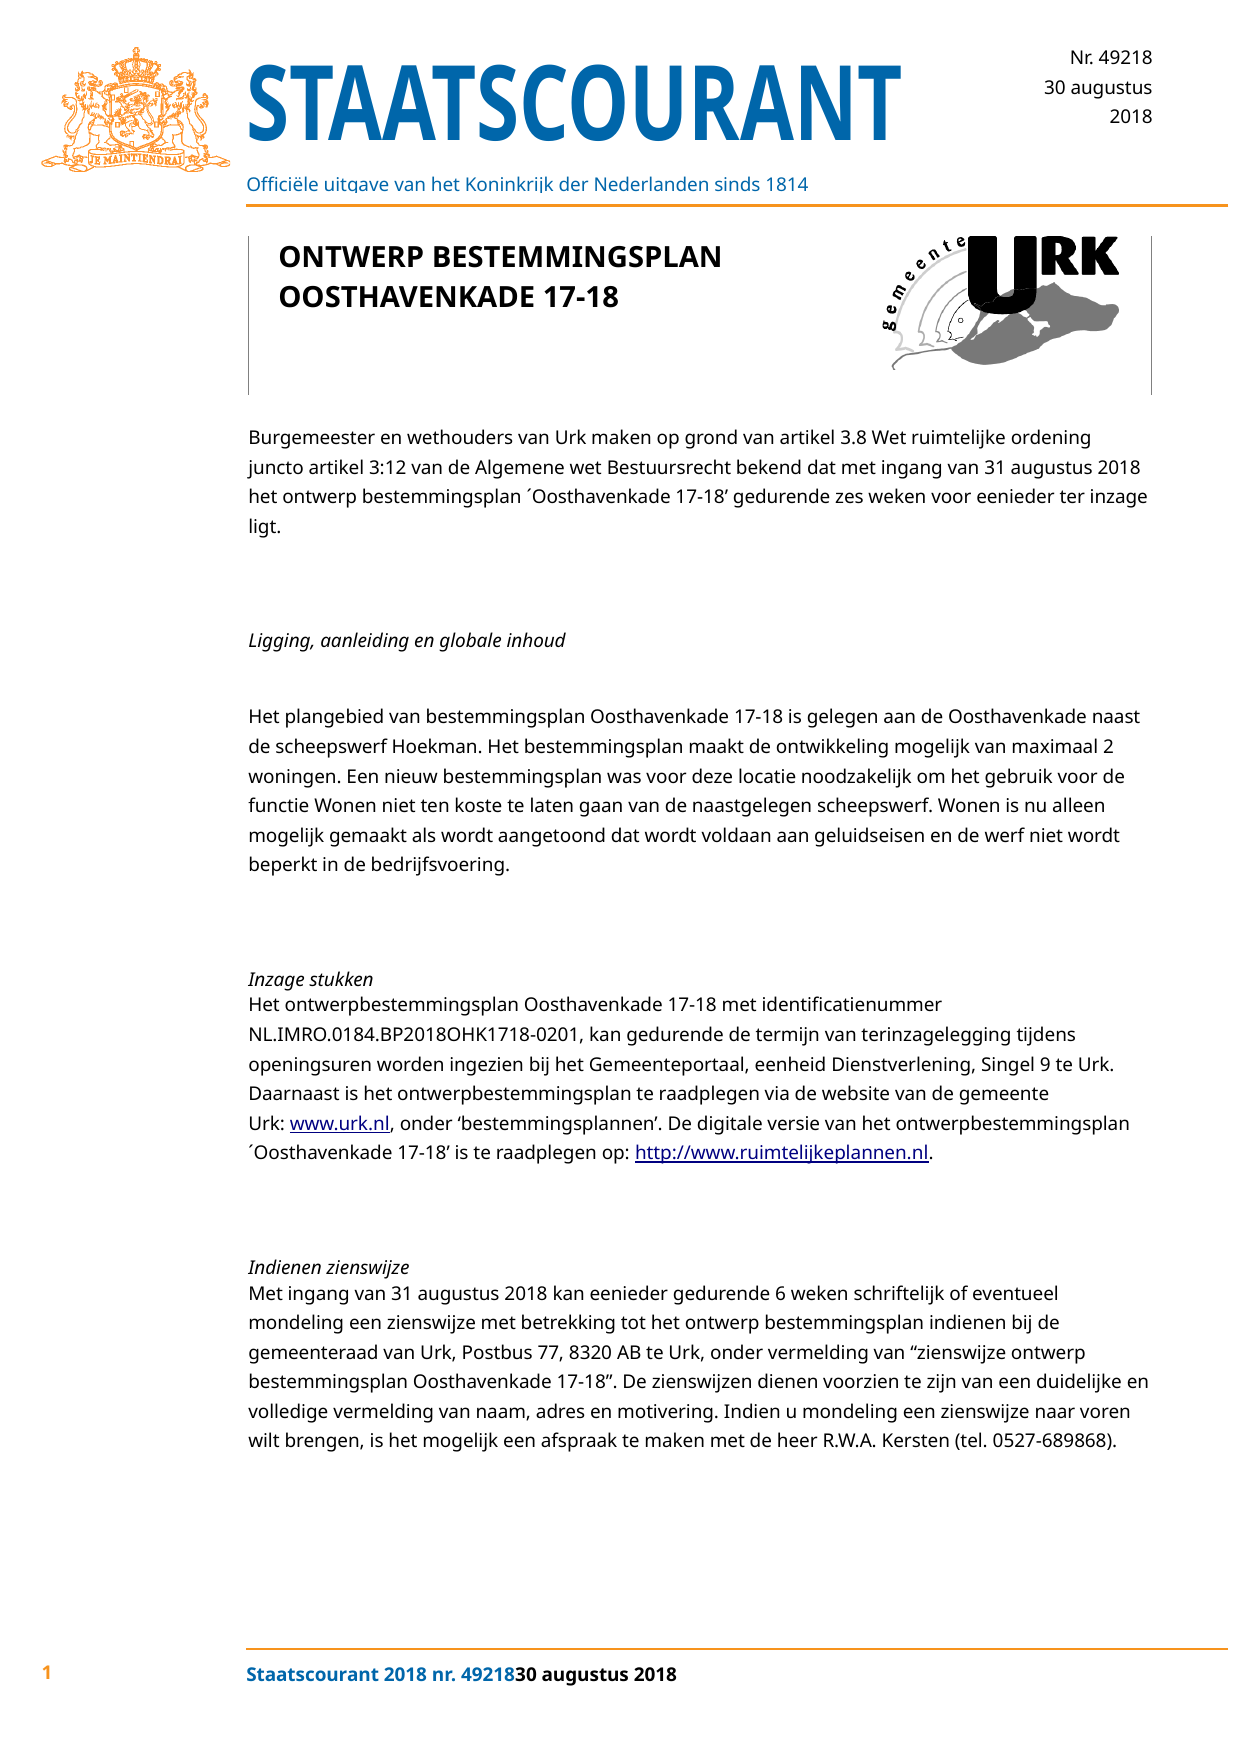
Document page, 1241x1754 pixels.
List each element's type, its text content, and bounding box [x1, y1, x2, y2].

picture [41, 47, 231, 172]
text Inzage stukken [248, 966, 1152, 992]
text Indienen zienswijze [248, 1254, 1152, 1280]
text Met ingang van 31 augustus 2018 kan eenieder gedurende 6 weken schriftelijk of eventueel mondeling een zienswijze met betrekking tot het ontwerp bestemmingsplan indienen bij de gemeenteraad van Urk, Postbus 77, 8320 AB te Urk, onder vermelding van “zienswijze ontwerp bestemmingsplan Oosthavenkade 17-18”. De zienswijzen dienen voorzien te zijn van een duidelijke en volledige vermelding van naam, adres en motivering. Indien u mondeling een zienswijze naar voren wilt brengen, is het mogelijk een afspraak te maken met de heer R.W.A. Kersten (tel. 0527-689868). [248, 1280, 1152, 1453]
table_header [850, 236, 1151, 395]
text Het ontwerpbestemmingsplan Oosthavenkade 17-18 met identificatienummer NL.IMRO.0184.BP2018OHK1718-0201, kan gedurende de termijn van terinzagelegging tijdens openingsuren worden ingezien bij het Gemeenteportaal, eenheid Dienstverlening, Singel 9 te Urk. Daarnaast is het ontwerpbestemmingsplan te raadplegen via de website van de gemeente Urk: www.urk.nl, onder ‘bestemmingsplannen’. De digitale versie van het ontwerpbestemmingsplan ´Oosthavenkade 17-18’ is te raadplegen op: http://www.ruimtelijkeplannen.nl. [248, 992, 1152, 1165]
picture [882, 236, 1119, 370]
text Ligging, aanleiding en globale inhoud [248, 627, 1152, 653]
text Het plangebied van bestemmingsplan Oosthavenkade 17-18 is gelegen aan de Oosthavenkade naast de scheepswerf Hoekman. Het bestemmingsplan maakt de ontwikkeling mogelijk van maximaal 2 woningen. Een nieuw bestemmingsplan was voor deze locatie noodzakelijk om het gebruik voor de functie Wonen niet ten koste te laten gaan van de naastgelegen scheepswerf. Wonen is nu alleen mogelijk gemaakt als wordt aangetoond dat wordt voldaan aan geluidseisen en de werf niet wordt beperkt in de bedrijfsvoering. [248, 704, 1152, 877]
table_header ONTWERP BESTEMMINGSPLAN OOSTHAVENKADE 17-18 [249, 236, 850, 395]
text Burgemeester en wethouders van Urk maken op grond van artikel 3.8 Wet ruimtelijke ordening juncto artikel 3:12 van de Algemene wet Bestuursrecht bekend dat met ingang van 31 augustus 2018 het ontwerp bestemmingsplan ´Oosthavenkade 17-18’ gedurende zes weken voor eenieder ter inzage ligt. [248, 424, 1152, 539]
